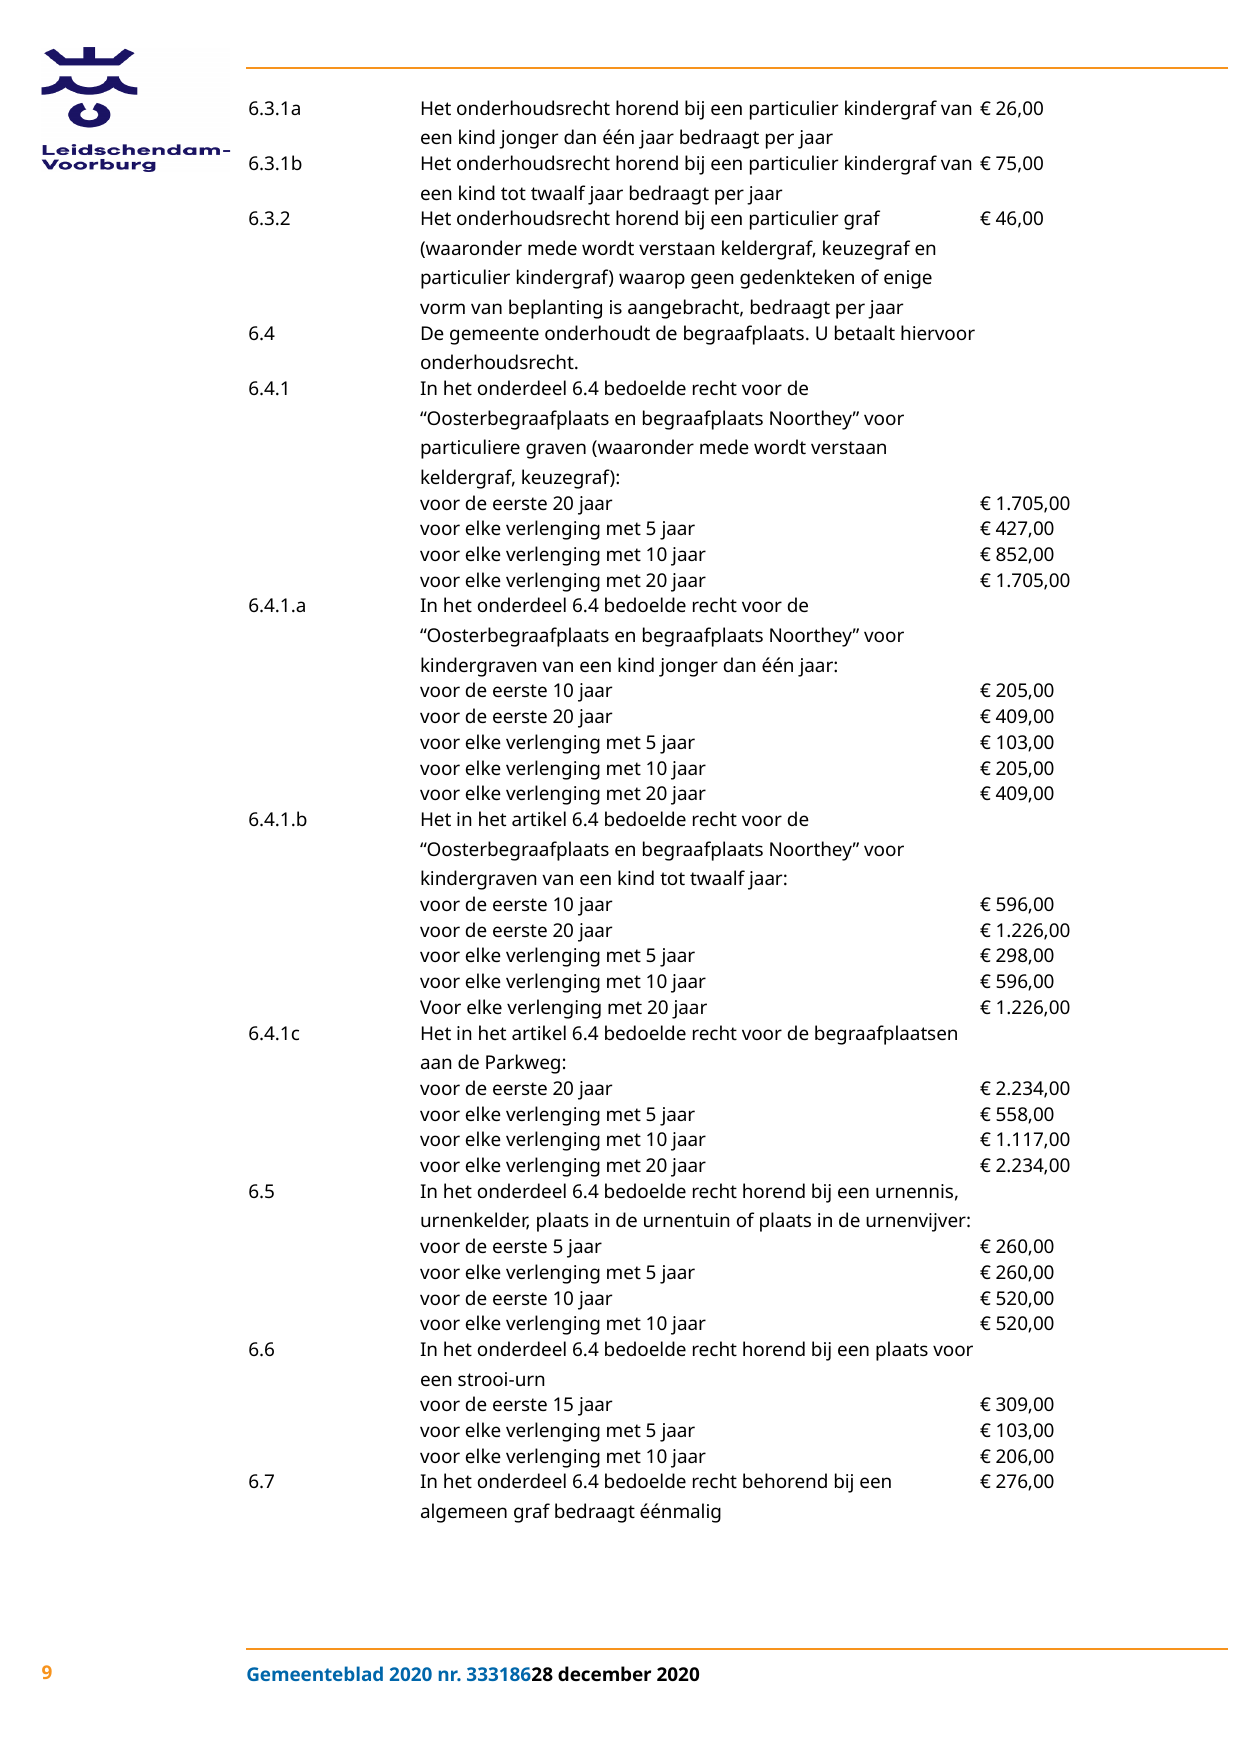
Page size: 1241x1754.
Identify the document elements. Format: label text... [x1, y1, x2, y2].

table_cell [248, 729, 420, 755]
table_cell voor elke verlenging met 5 jaar [420, 515, 980, 541]
table_cell voor de eerste 20 jaar [420, 1075, 980, 1101]
table_cell [248, 755, 420, 780]
table_cell 6.3.1b [248, 150, 420, 205]
table_cell In het onderdeel 6.4 bedoelde recht voor de “Oosterbegraafplaats en begraafplaats Noorthey” voor particuliere graven (waaronder mede wordt verstaan keldergraf, keuzegraf): [420, 375, 980, 490]
table_cell 6.6 [248, 1336, 420, 1391]
table_cell voor elke verlenging met 10 jaar [420, 968, 980, 994]
table_cell € 596,00 [980, 968, 1152, 994]
table_cell € 276,00 [980, 1469, 1152, 1524]
table_cell voor de eerste 15 jaar [420, 1391, 980, 1417]
table_cell [248, 703, 420, 729]
table_cell voor elke verlenging met 10 jaar [420, 1443, 980, 1469]
table_cell € 558,00 [980, 1101, 1152, 1126]
table_cell Het onderhoudsrecht horend bij een particulier kindergraf van een kind tot twaalf jaar bedraagt per jaar [420, 150, 980, 205]
table_cell € 1.705,00 [980, 490, 1152, 515]
table_cell 6.4 [248, 320, 420, 375]
table_cell [248, 678, 420, 703]
table_cell In het onderdeel 6.4 bedoelde recht horend bij een plaats voor een strooi-urn [420, 1336, 980, 1391]
table_cell Het onderhoudsrecht horend bij een particulier graf (waaronder mede wordt verstaan keldergraf, keuzegraf en particulier kindergraf) waarop geen gedenkteken of enige vorm van beplanting is aangebracht, bedraagt per jaar [420, 205, 980, 320]
table_cell € 852,00 [980, 541, 1152, 567]
table_cell voor elke verlenging met 5 jaar [420, 729, 980, 755]
table_cell voor elke verlenging met 5 jaar [420, 943, 980, 968]
table_cell voor de eerste 10 jaar [420, 1285, 980, 1310]
table_cell € 427,00 [980, 515, 1152, 541]
table_cell [248, 1285, 420, 1310]
table_cell Het in het artikel 6.4 bedoelde recht voor de begraafplaatsen aan de Parkweg: [420, 1020, 980, 1075]
table_cell € 46,00 [980, 205, 1152, 320]
table_cell 6.4.1.b [248, 806, 420, 891]
table_cell [248, 994, 420, 1020]
table_cell In het onderdeel 6.4 bedoelde recht behorend bij een algemeen graf bedraagt éénmalig [420, 1469, 980, 1524]
table_cell € 298,00 [980, 943, 1152, 968]
table_cell [980, 1178, 1152, 1233]
table_cell € 260,00 [980, 1233, 1152, 1259]
table_cell € 1.226,00 [980, 917, 1152, 942]
table_cell [980, 320, 1152, 375]
table_cell voor de eerste 20 jaar [420, 917, 980, 942]
table_cell [248, 1101, 420, 1126]
table_cell € 26,00 [980, 95, 1152, 150]
table_cell € 520,00 [980, 1310, 1152, 1336]
table_cell € 2.234,00 [980, 1152, 1152, 1178]
table_cell voor elke verlenging met 10 jaar [420, 541, 980, 567]
table_cell Het in het artikel 6.4 bedoelde recht voor de “Oosterbegraafplaats en begraafplaats Noorthey” voor kindergraven van een kind tot twaalf jaar: [420, 806, 980, 891]
table_cell 6.4.1c [248, 1020, 420, 1075]
table_cell voor elke verlenging met 10 jaar [420, 1126, 980, 1152]
table_cell € 596,00 [980, 891, 1152, 917]
table_cell € 206,00 [980, 1443, 1152, 1469]
table_cell [980, 1020, 1152, 1075]
table_cell [248, 490, 420, 515]
table_cell voor de eerste 10 jaar [420, 678, 980, 703]
table_cell € 409,00 [980, 703, 1152, 729]
table_cell voor de eerste 10 jaar [420, 891, 980, 917]
table_cell [980, 1336, 1152, 1391]
table_cell [248, 1443, 420, 1469]
table_cell voor elke verlenging met 5 jaar [420, 1101, 980, 1126]
table_cell voor elke verlenging met 5 jaar [420, 1259, 980, 1285]
table_cell [248, 1233, 420, 1259]
table_cell € 309,00 [980, 1391, 1152, 1417]
table_cell [248, 1259, 420, 1285]
table_cell In het onderdeel 6.4 bedoelde recht horend bij een urnennis, urnenkelder, plaats in de urnentuin of plaats in de urnenvijver: [420, 1178, 980, 1233]
table_cell € 205,00 [980, 755, 1152, 780]
table_cell € 520,00 [980, 1285, 1152, 1310]
table_cell € 75,00 [980, 150, 1152, 205]
table_cell 6.4.1.a [248, 593, 420, 677]
table_cell voor elke verlenging met 20 jaar [420, 1152, 980, 1178]
table_cell voor elke verlenging met 10 jaar [420, 1310, 980, 1336]
table_cell [248, 780, 420, 806]
table_cell [248, 1152, 420, 1178]
table_cell voor de eerste 20 jaar [420, 490, 980, 515]
table_cell voor de eerste 5 jaar [420, 1233, 980, 1259]
table_cell De gemeente onderhoudt de begraafplaats. U betaalt hiervoor onderhoudsrecht. [420, 320, 980, 375]
table_cell voor elke verlenging met 10 jaar [420, 755, 980, 780]
table_cell [248, 968, 420, 994]
table_cell [980, 593, 1152, 677]
table_cell [980, 806, 1152, 891]
table_cell € 1.117,00 [980, 1126, 1152, 1152]
table_cell 6.5 [248, 1178, 420, 1233]
table_cell € 205,00 [980, 678, 1152, 703]
table_cell [248, 515, 420, 541]
table_cell voor elke verlenging met 20 jaar [420, 780, 980, 806]
picture [41, 47, 231, 172]
table_cell [248, 1391, 420, 1417]
table_cell € 260,00 [980, 1259, 1152, 1285]
table_cell [248, 1310, 420, 1336]
table_cell [248, 541, 420, 567]
table_cell [248, 917, 420, 942]
table_cell 6.3.1a [248, 95, 420, 150]
table_cell voor elke verlenging met 20 jaar [420, 567, 980, 593]
table_cell € 1.226,00 [980, 994, 1152, 1020]
table_cell [248, 943, 420, 968]
table_cell [248, 1417, 420, 1443]
table_cell € 103,00 [980, 729, 1152, 755]
table_cell 6.3.2 [248, 205, 420, 320]
table_cell € 1.705,00 [980, 567, 1152, 593]
table_cell [248, 567, 420, 593]
table_cell In het onderdeel 6.4 bedoelde recht voor de “Oosterbegraafplaats en begraafplaats Noorthey” voor kindergraven van een kind jonger dan één jaar: [420, 593, 980, 677]
table_cell Het onderhoudsrecht horend bij een particulier kindergraf van een kind jonger dan één jaar bedraagt per jaar [420, 95, 980, 150]
table_cell € 409,00 [980, 780, 1152, 806]
table_cell [248, 1075, 420, 1101]
table_cell Voor elke verlenging met 20 jaar [420, 994, 980, 1020]
table_cell [980, 375, 1152, 490]
table_cell 6.7 [248, 1469, 420, 1524]
table_cell € 103,00 [980, 1417, 1152, 1443]
table_cell voor elke verlenging met 5 jaar [420, 1417, 980, 1443]
table_cell € 2.234,00 [980, 1075, 1152, 1101]
table_cell [248, 1126, 420, 1152]
table_cell voor de eerste 20 jaar [420, 703, 980, 729]
table_cell 6.4.1 [248, 375, 420, 490]
table_cell [248, 891, 420, 917]
